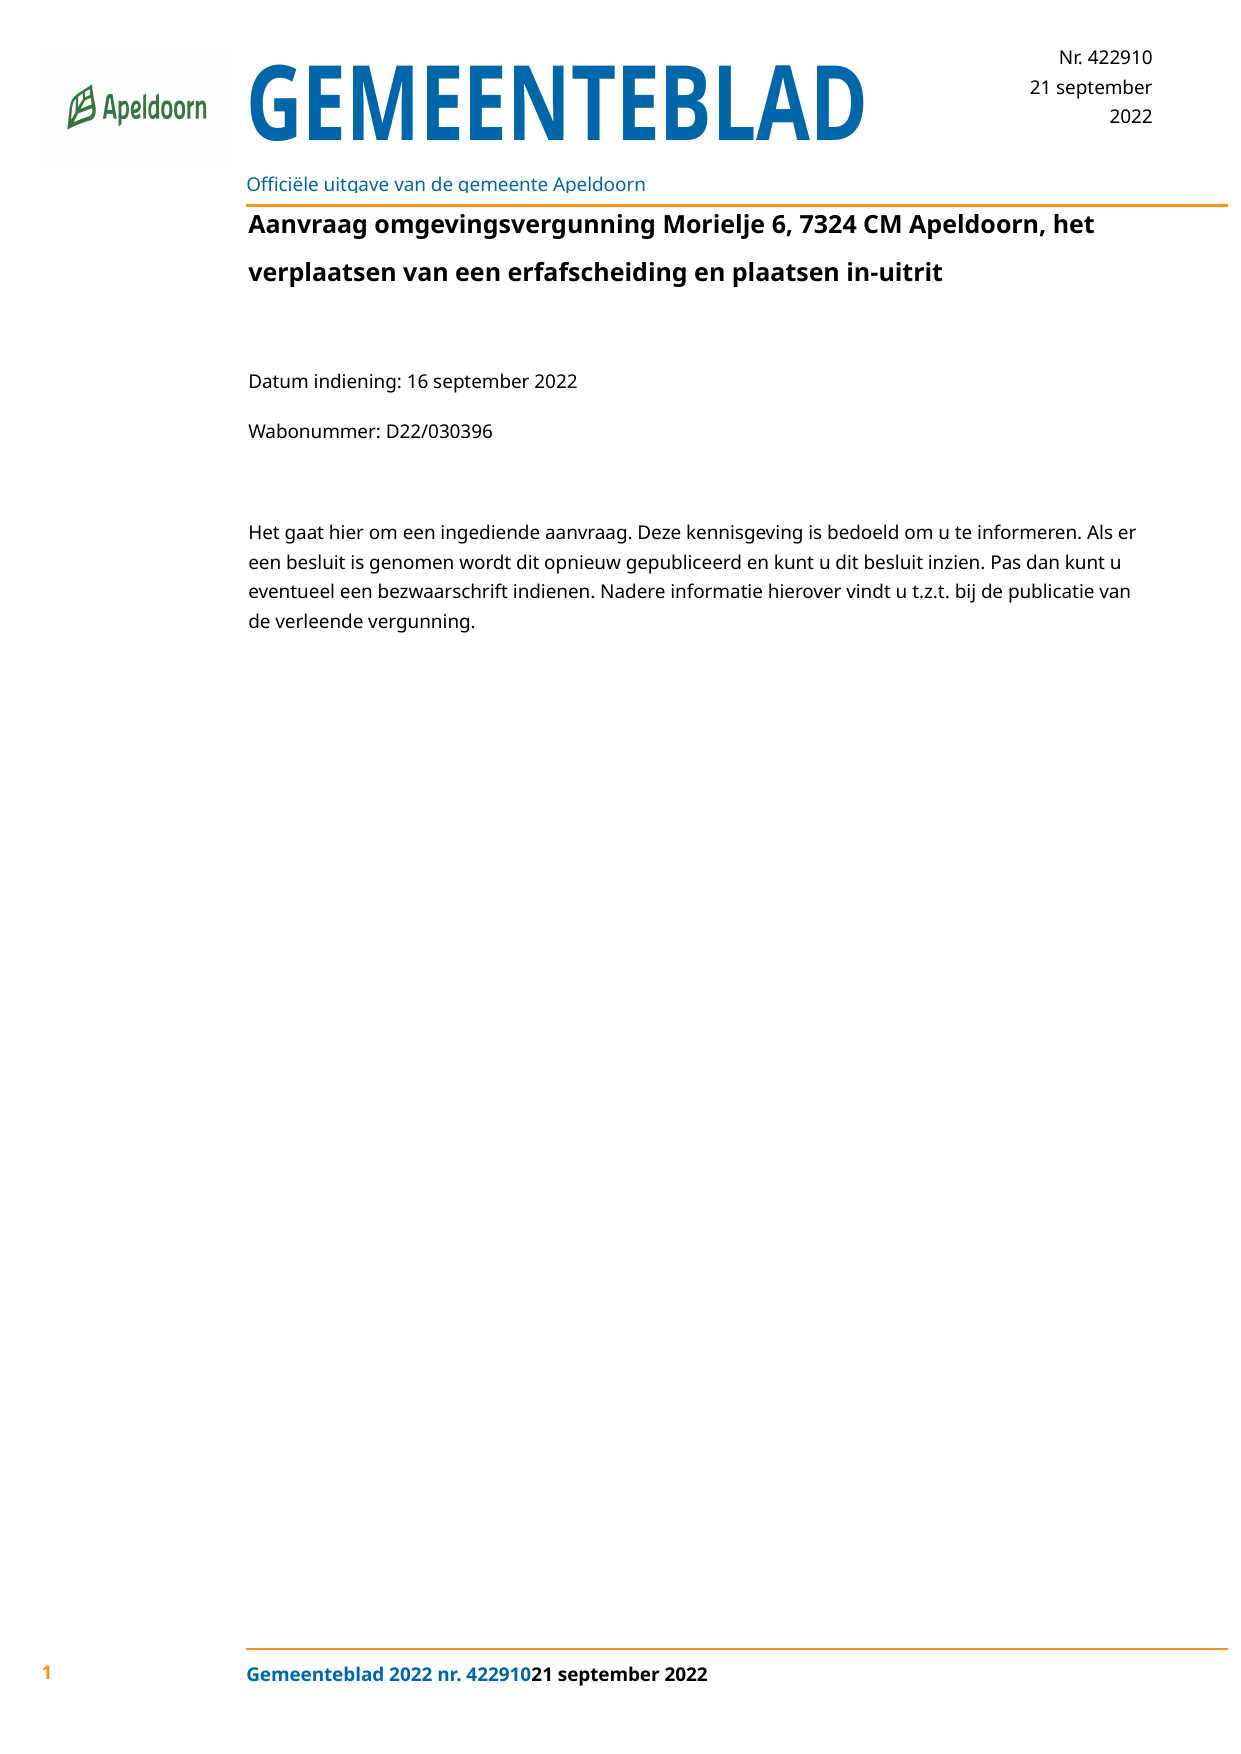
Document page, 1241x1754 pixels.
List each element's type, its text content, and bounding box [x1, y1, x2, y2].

text Wabonummer: D22/030396 [248, 419, 1152, 444]
text Aanvraag omgevingsvergunning Morielje 6, 7324 CM Apeldoorn, het verplaatsen van een erfafscheiding en plaatsen in-uitrit [248, 207, 1152, 288]
picture [41, 47, 231, 172]
text Het gaat hier om een ingediende aanvraag. Deze kennisgeving is bedoeld om u te informeren. Als er een besluit is genomen wordt dit opnieuw gepubliceerd en kunt u dit besluit inzien. Pas dan kunt u eventueel een bezwaarschrift indienen. Nadere informatie hierover vindt u t.z.t. bij de publicatie van de verleende vergunning. [248, 519, 1152, 634]
text Datum indiening: 16 september 2022 [248, 368, 1152, 394]
